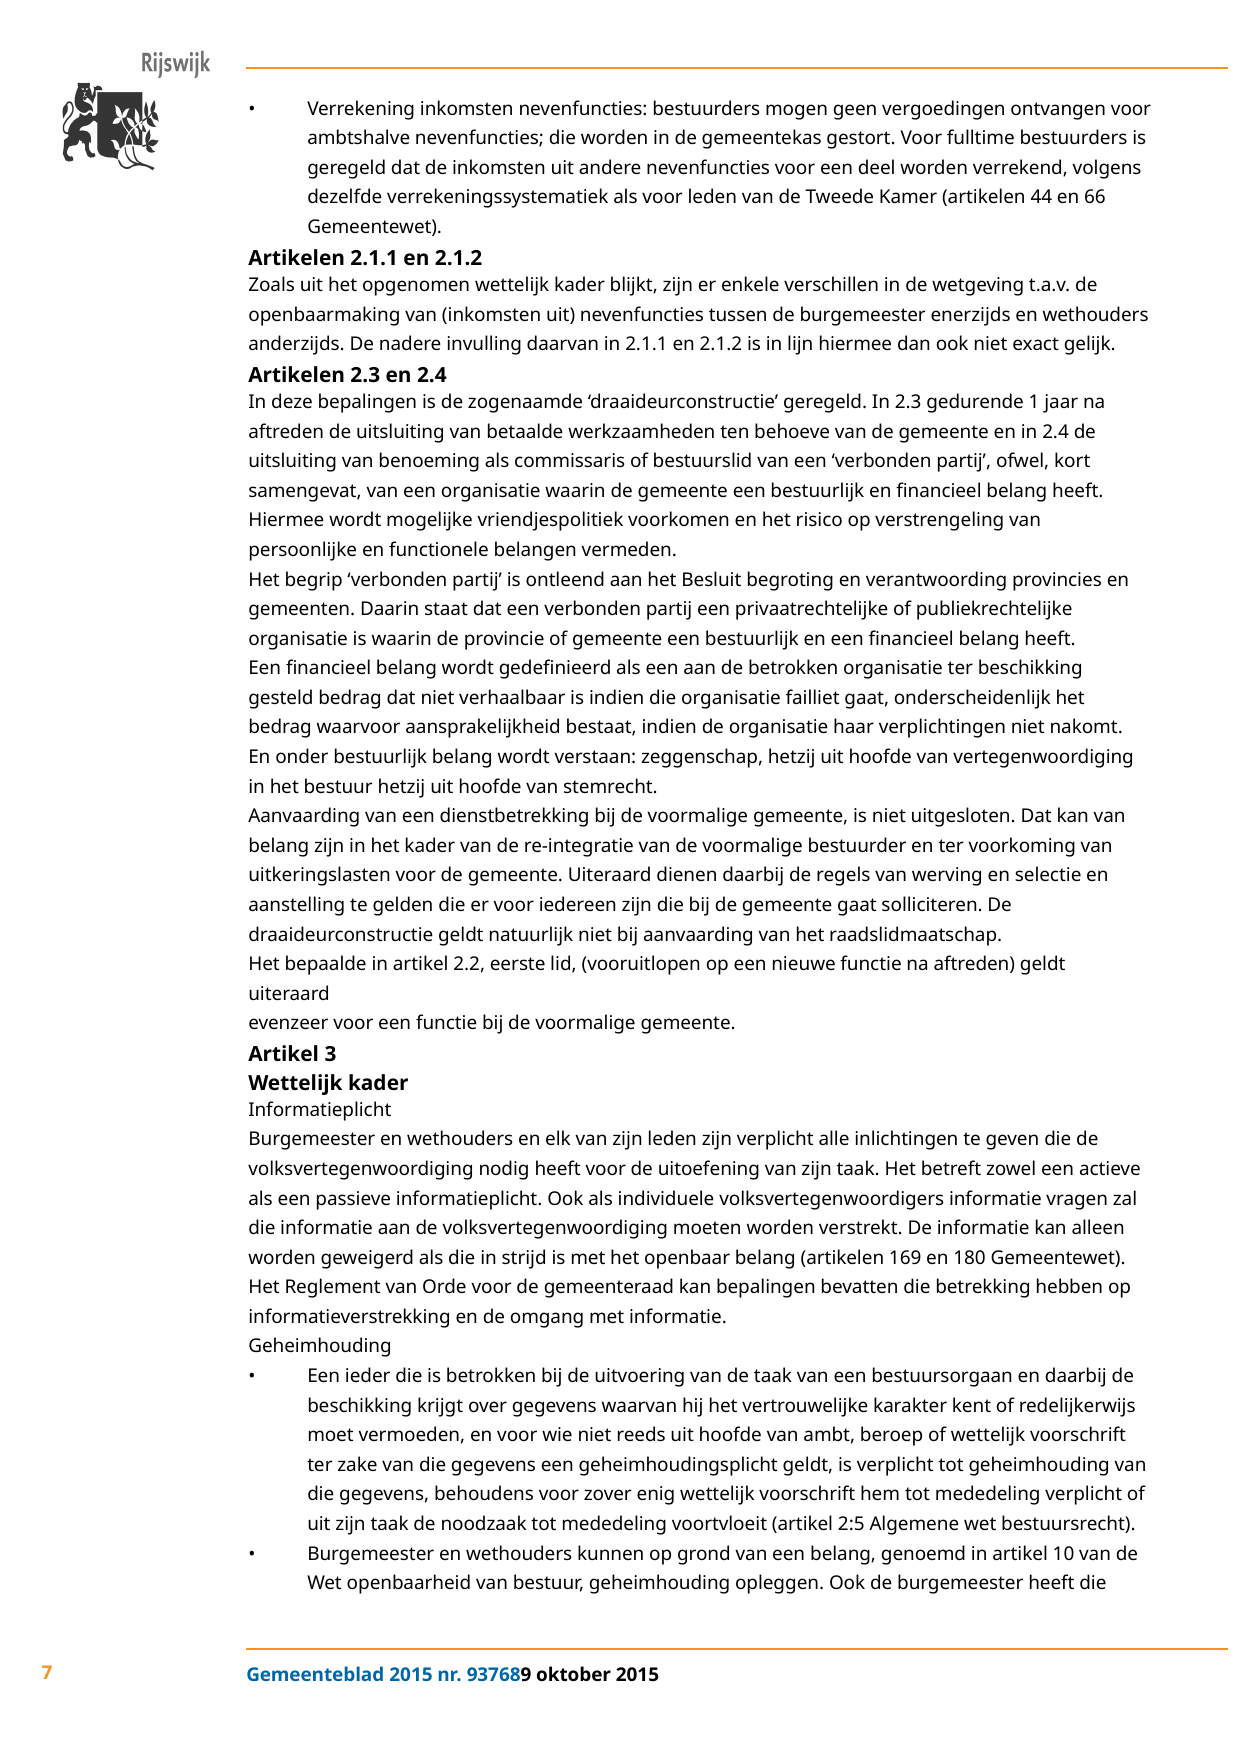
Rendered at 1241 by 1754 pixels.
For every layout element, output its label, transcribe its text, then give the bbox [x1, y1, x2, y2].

text Het bepaalde in artikel 2.2, eerste lid, (vooruitlopen op een nieuwe functie na aftreden) geldt uiteraard [248, 950, 1152, 1006]
text En onder bestuurlijk belang wordt verstaan: zeggenschap, hetzij uit hoofde van vertegenwoordiging in het bestuur hetzij uit hoofde van stemrecht. [248, 743, 1152, 799]
text gemeenten. Daarin staat dat een verbonden partij een privaatrechtelijke of publiekrechtelijke organisatie is waarin de provincie of gemeente een bestuurlijk en een financieel belang heeft. [248, 595, 1152, 651]
text Burgemeester en wethouders en elk van zijn leden zijn verplicht alle inlichtingen te geven die de volksvertegenwoordiging nodig heeft voor de uitoefening van zijn taak. Het betreft zowel een actieve als een passieve informatieplicht. Ook als individuele volksvertegenwoordigers informatie vragen zal die informatie aan de volksvertegenwoordiging moeten worden verstrekt. De informatie kan alleen worden geweigerd als die in strijd is met het openbaar belang (artikelen 169 en 180 Gemeentewet). [248, 1126, 1152, 1270]
list Verrekening inkomsten nevenfuncties: bestuurders mogen geen vergoedingen ontvangen voor ambtshalve nevenfuncties; die worden in de gemeentekas gestort. Voor fulltime bestuurders is geregeld dat de inkomsten uit andere nevenfuncties voor een deel worden verrekend, volgens dezelfde verrekeningssystematiek als voor leden van de Tweede Kamer (artikelen 44 en 66 Gemeentewet). [248, 95, 1152, 239]
text Een financieel belang wordt gedefinieerd als een aan de betrokken organisatie ter beschikking gesteld bedrag dat niet verhaalbaar is indien die organisatie failliet gaat, onderscheidenlijk het bedrag waarvoor aansprakelijkheid bestaat, indien de organisatie haar verplichtingen niet nakomt. [248, 654, 1152, 739]
text evenzeer voor een functie bij de voormalige gemeente. [248, 1009, 1152, 1035]
text Informatieplicht [248, 1096, 1152, 1122]
picture [41, 47, 231, 172]
list Een ieder die is betrokken bij de uitvoering van de taak van een bestuursorgaan en daarbij de beschikking krijgt over gegevens waarvan hij het vertrouwelijke karakter kent of redelijkerwijs moet vermoeden, en voor wie niet reeds uit hoofde van ambt, beroep of wettelijk voorschrift ter zake van die gegevens een geheimhoudingsplicht geldt, is verplicht tot geheimhouding van die gegevens, behoudens voor zover enig wettelijk voorschrift hem tot mededeling verplicht of uit zijn taak de noodzaak tot mededeling voortvloeit (artikel 2:5 Algemene wet bestuursrecht). [248, 1362, 1152, 1536]
text Wettelijk kader [248, 1068, 1152, 1096]
text Artikelen 2.3 en 2.4 [248, 360, 1152, 388]
text Aanvaarding van een dienstbetrekking bij de voormalige gemeente, is niet uitgesloten. Dat kan van belang zijn in het kader van de re-integratie van de voormalige bestuurder en ter voorkoming van uitkeringslasten voor de gemeente. Uiteraard dienen daarbij de regels van werving en selectie en aanstelling te gelden die er voor iedereen zijn die bij de gemeente gaat solliciteren. De draaideurconstructie geldt natuurlijk niet bij aanvaarding van het raadslidmaatschap. [248, 802, 1152, 947]
text Het Reglement van Orde voor de gemeenteraad kan bepalingen bevatten die betrekking hebben op informatieverstrekking en de omgang met informatie. [248, 1273, 1152, 1329]
text Artikelen 2.1.1 en 2.1.2 [248, 243, 1152, 271]
text Het begrip ‘verbonden partij’ is ontleend aan het Besluit begroting en verantwoording provincies en [248, 566, 1152, 592]
text aftreden de uitsluiting van betaalde werkzaamheden ten behoeve van de gemeente en in 2.4 de uitsluiting van benoeming als commissaris of bestuurslid van een ‘verbonden partij’, ofwel, kort samengevat, van een organisatie waarin de gemeente een bestuurlijk en financieel belang heeft. Hiermee wordt mogelijke vriendjespolitiek voorkomen en het risico op verstrengeling van persoonlijke en functionele belangen vermeden. [248, 418, 1152, 562]
text In deze bepalingen is de zogenaamde ‘draaideurconstructie’ geregeld. In 2.3 gedurende 1 jaar na [248, 388, 1152, 414]
text Geheimhouding [248, 1333, 1152, 1358]
list Burgemeester en wethouders kunnen op grond van een belang, genoemd in artikel 10 van de Wet openbaarheid van bestuur, geheimhouding opleggen. Ook de burgemeester heeft die [248, 1540, 1152, 1595]
text Zoals uit het opgenomen wettelijk kader blijkt, zijn er enkele verschillen in de wetgeving t.a.v. de openbaarmaking van (inkomsten uit) nevenfuncties tussen de burgemeester enerzijds en wethouders anderzijds. De nadere invulling daarvan in 2.1.1 en 2.1.2 is in lijn hiermee dan ook niet exact gelijk. [248, 271, 1152, 356]
text Artikel 3 [248, 1039, 1152, 1068]
